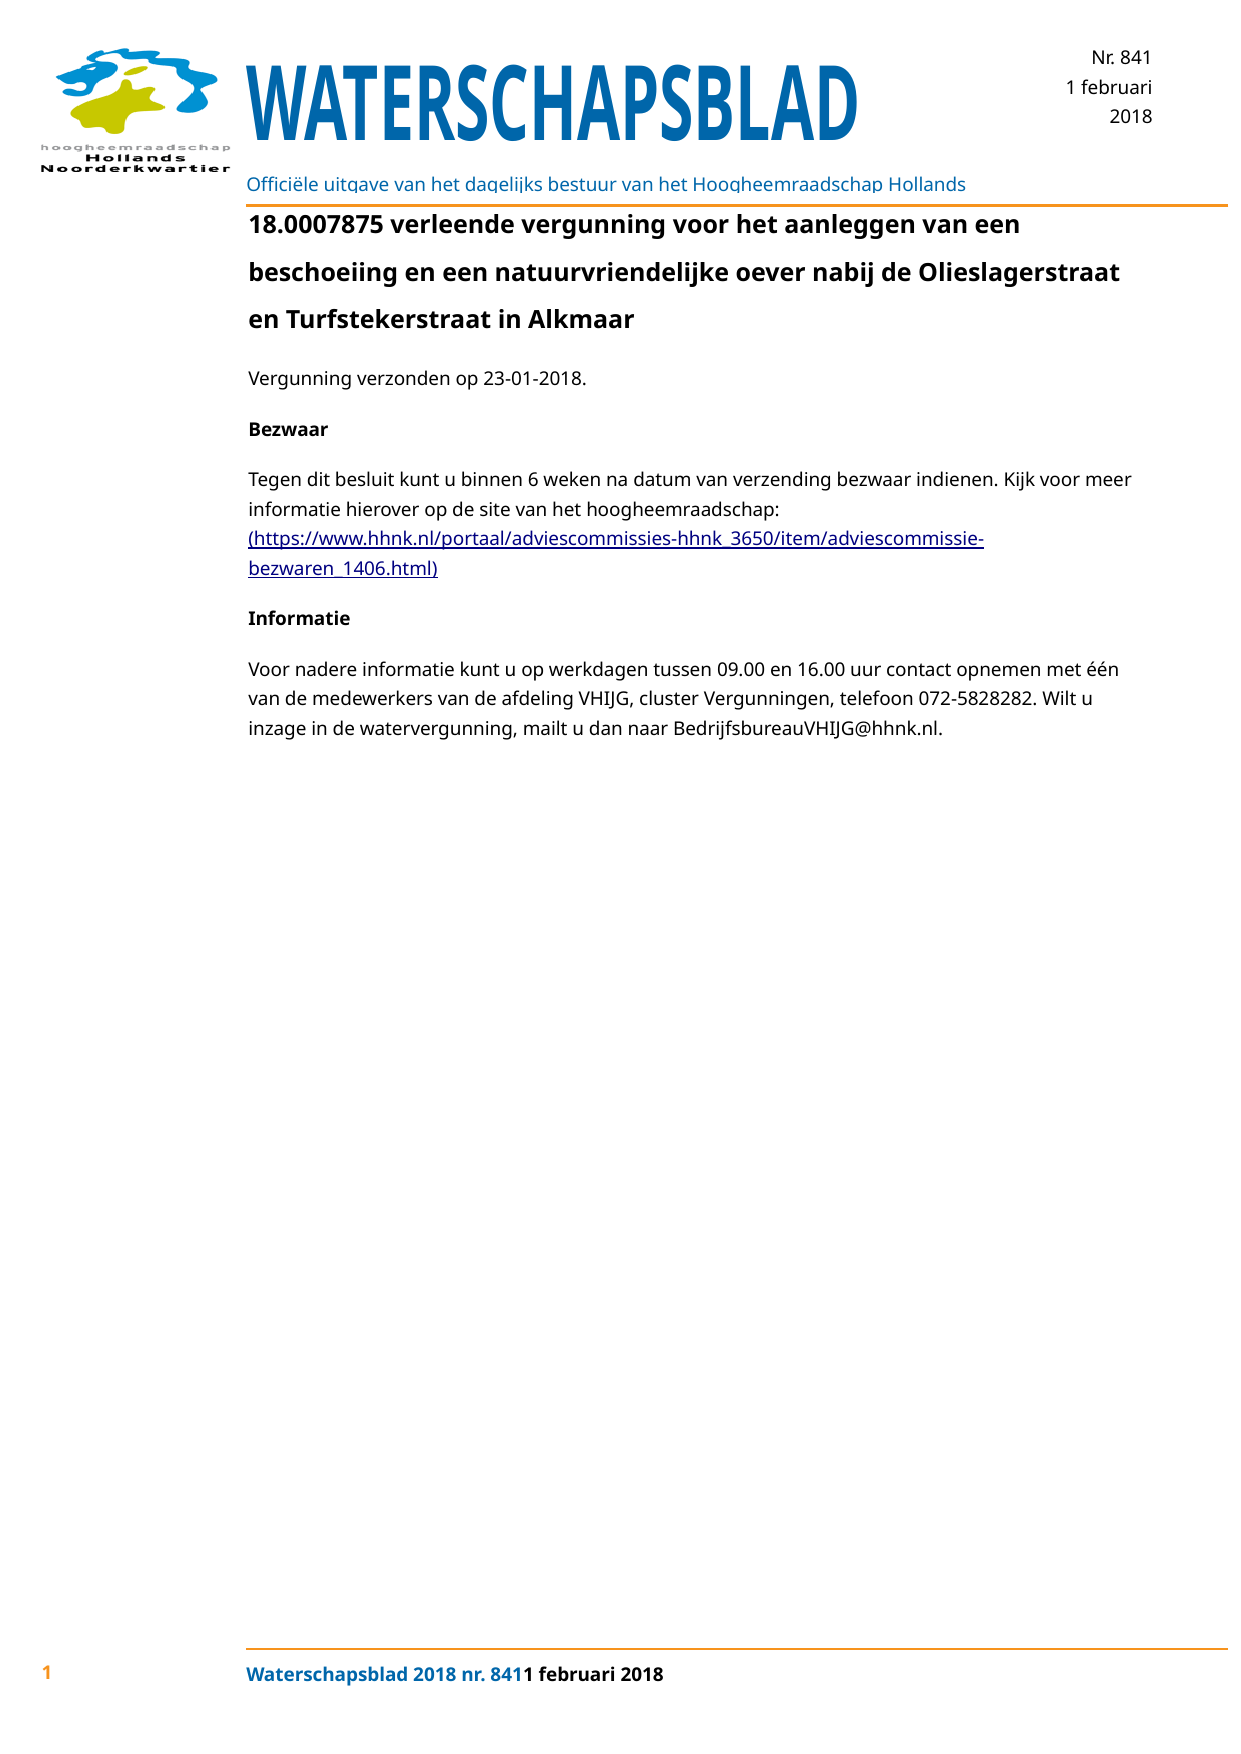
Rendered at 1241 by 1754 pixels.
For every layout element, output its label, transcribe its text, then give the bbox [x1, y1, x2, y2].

text 18.0007875 verleende vergunning voor het aanleggen van een beschoeiing en een natuurvriendelijke oever nabij de Olieslagerstraat en Turfstekerstraat in Alkmaar [248, 207, 1152, 336]
text Vergunning verzonden op 23-01-2018. [248, 366, 1152, 391]
text Tegen dit besluit kunt u binnen 6 weken na datum van verzending bezwaar indienen. Kijk voor meer informatie hierover op de site van het hoogheemraadschap: (https://www.hhnk.nl/portaal/adviescommissies-hhnk_3650/item/adviescommissie-bezwaren_1406.html) [248, 466, 1152, 581]
text Informatie [248, 606, 1152, 631]
picture [41, 47, 231, 172]
text Bezwaar [248, 416, 1152, 442]
text Voor nadere informatie kunt u op werkdagen tussen 09.00 en 16.00 uur contact opnemen met één van de medewerkers van de afdeling VHIJG, cluster Vergunningen, telefoon 072-5828282. Wilt u inzage in de watervergunning, mailt u dan naar BedrijfsbureauVHIJG@hhnk.nl. [248, 656, 1152, 741]
